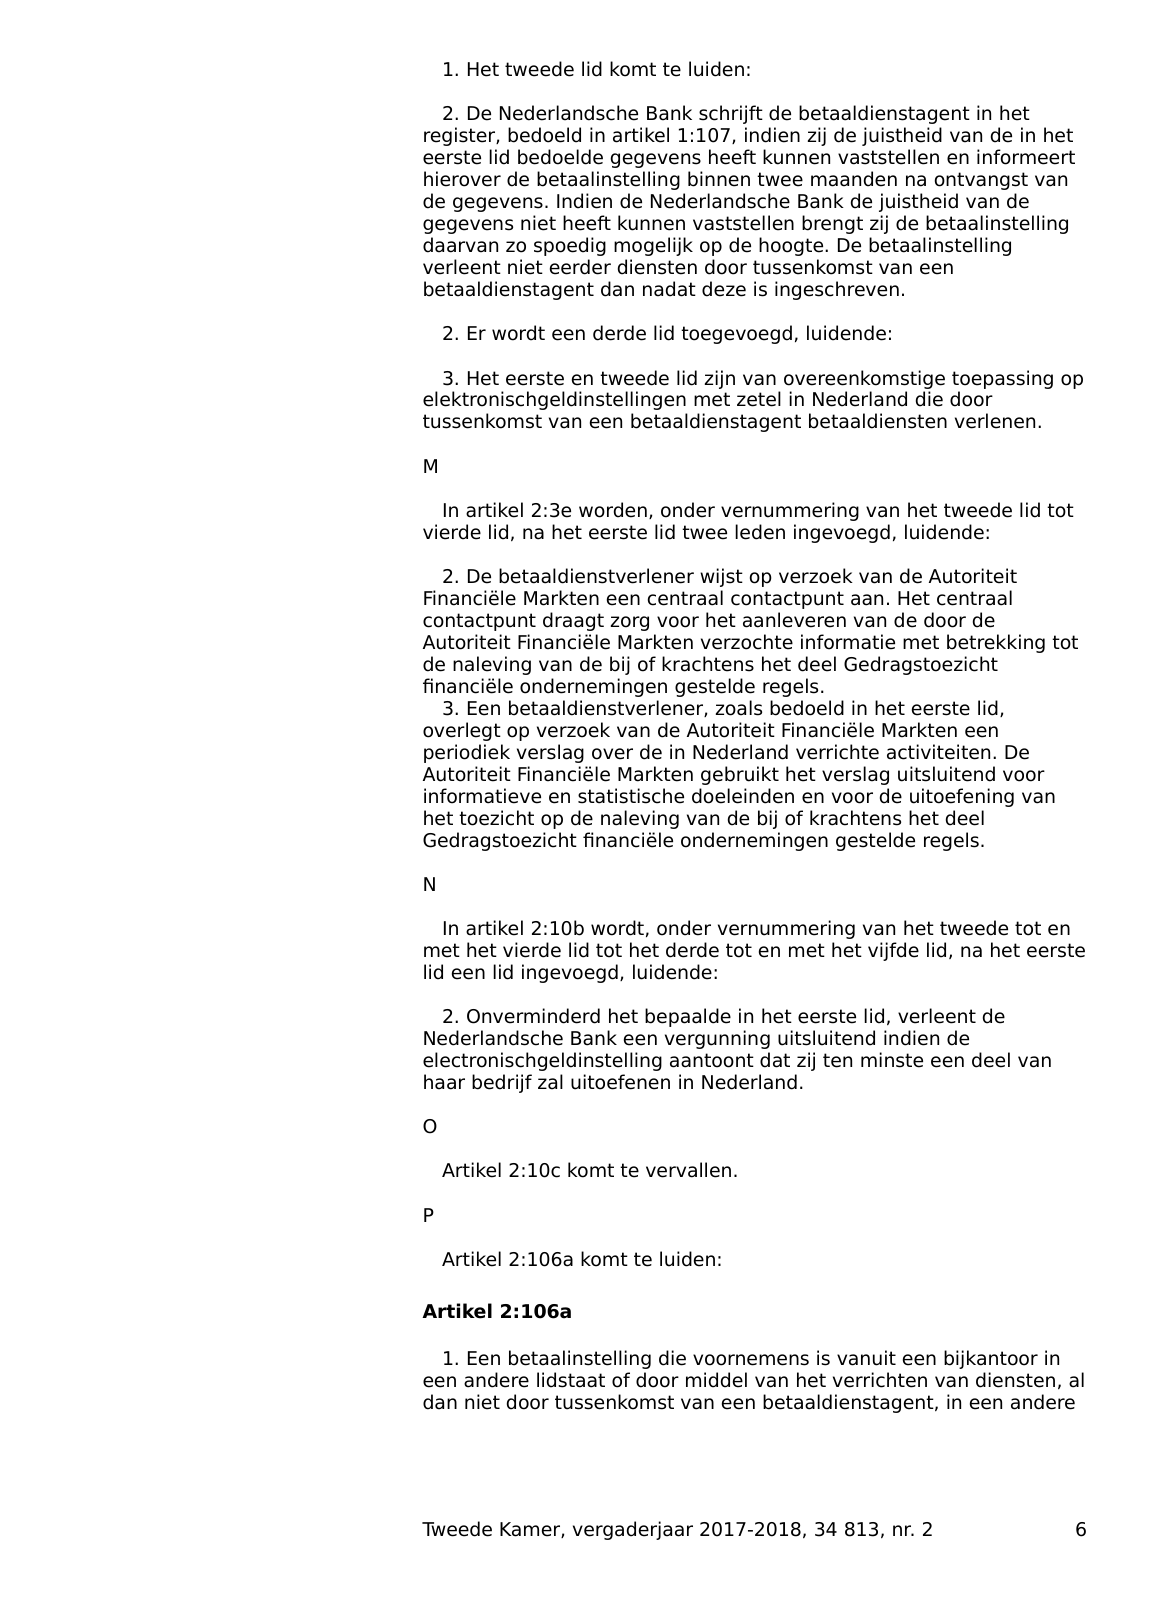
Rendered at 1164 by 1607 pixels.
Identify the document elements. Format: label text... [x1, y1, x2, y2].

text 1. Een betaalinstelling die voornemens is vanuit een bijkantoor in een andere lidstaat of door middel van het verrichten van diensten, al dan niet door tussenkomst van een betaaldienstagent, in een andere [422, 1348, 1087, 1413]
text Artikel 2:106a komt te luiden: [422, 1249, 1087, 1271]
text 2. De Nederlandsche Bank schrijft de betaaldienstagent in het register, bedoeld in artikel 1:107, indien zij de juistheid van de in het eerste lid bedoelde gegevens heeft kunnen vaststellen en informeert hierover de betaalinstelling binnen twee maanden na ontvangst van de gegevens. Indien de Nederlandsche Bank de juistheid van de gegevens niet heeft kunnen vaststellen brengt zij de betaalinstelling daarvan zo spoedig mogelijk op de hoogte. De betaalinstelling verleent niet eerder diensten door tussenkomst van een betaaldienstagent dan nadat deze is ingeschreven. [422, 103, 1087, 301]
text 2. Onverminderd het bepaalde in het eerste lid, verleent de Nederlandsche Bank een vergunning uitsluitend indien de electronischgeldinstelling aantoont dat zij ten minste een deel van haar bedrijf zal uitoefenen in Nederland. [422, 1006, 1087, 1094]
text 2. De betaaldienstverlener wijst op verzoek van de Autoriteit Financiële Markten een centraal contactpunt aan. Het centraal contactpunt draagt zorg voor het aanleveren van de door de Autoriteit Financiële Markten verzochte informatie met betrekking tot de naleving van de bij of krachtens het deel Gedragstoezicht financiële ondernemingen gestelde regels. [422, 566, 1087, 698]
text Artikel 2:10c komt te vervallen. [422, 1160, 1087, 1182]
text M [422, 456, 1087, 477]
text 3. Het eerste en tweede lid zijn van overeenkomstige toepassing op elektronischgeldinstellingen met zetel in Nederland die door tussenkomst van een betaaldienstagent betaaldiensten verlenen. [422, 367, 1087, 433]
text 3. Een betaaldienstverlener, zoals bedoeld in het eerste lid, overlegt op verzoek van de Autoriteit Financiële Markten een periodiek verslag over de in Nederland verrichte activiteiten. De Autoriteit Financiële Markten gebruikt het verslag uitsluitend voor informatieve en statistische doeleinden en voor de uitoefening van het toezicht op de naleving van de bij of krachtens het deel Gedragstoezicht financiële ondernemingen gestelde regels. [422, 698, 1087, 852]
text P [422, 1204, 1087, 1226]
text 1. Het tweede lid komt te luiden: [422, 59, 1087, 81]
text In artikel 2:10b wordt, onder vernummering van het tweede tot en met het vierde lid tot het derde tot en met het vijfde lid, na het eerste lid een lid ingevoegd, luidende: [422, 918, 1087, 984]
text 2. Er wordt een derde lid toegevoegd, luidende: [422, 323, 1087, 345]
subtitle Artikel 2:106a [422, 1301, 1087, 1323]
text In artikel 2:3e worden, onder vernummering van het tweede lid tot vierde lid, na het eerste lid twee leden ingevoegd, luidende: [422, 500, 1087, 544]
text O [422, 1116, 1087, 1138]
text N [422, 874, 1087, 896]
